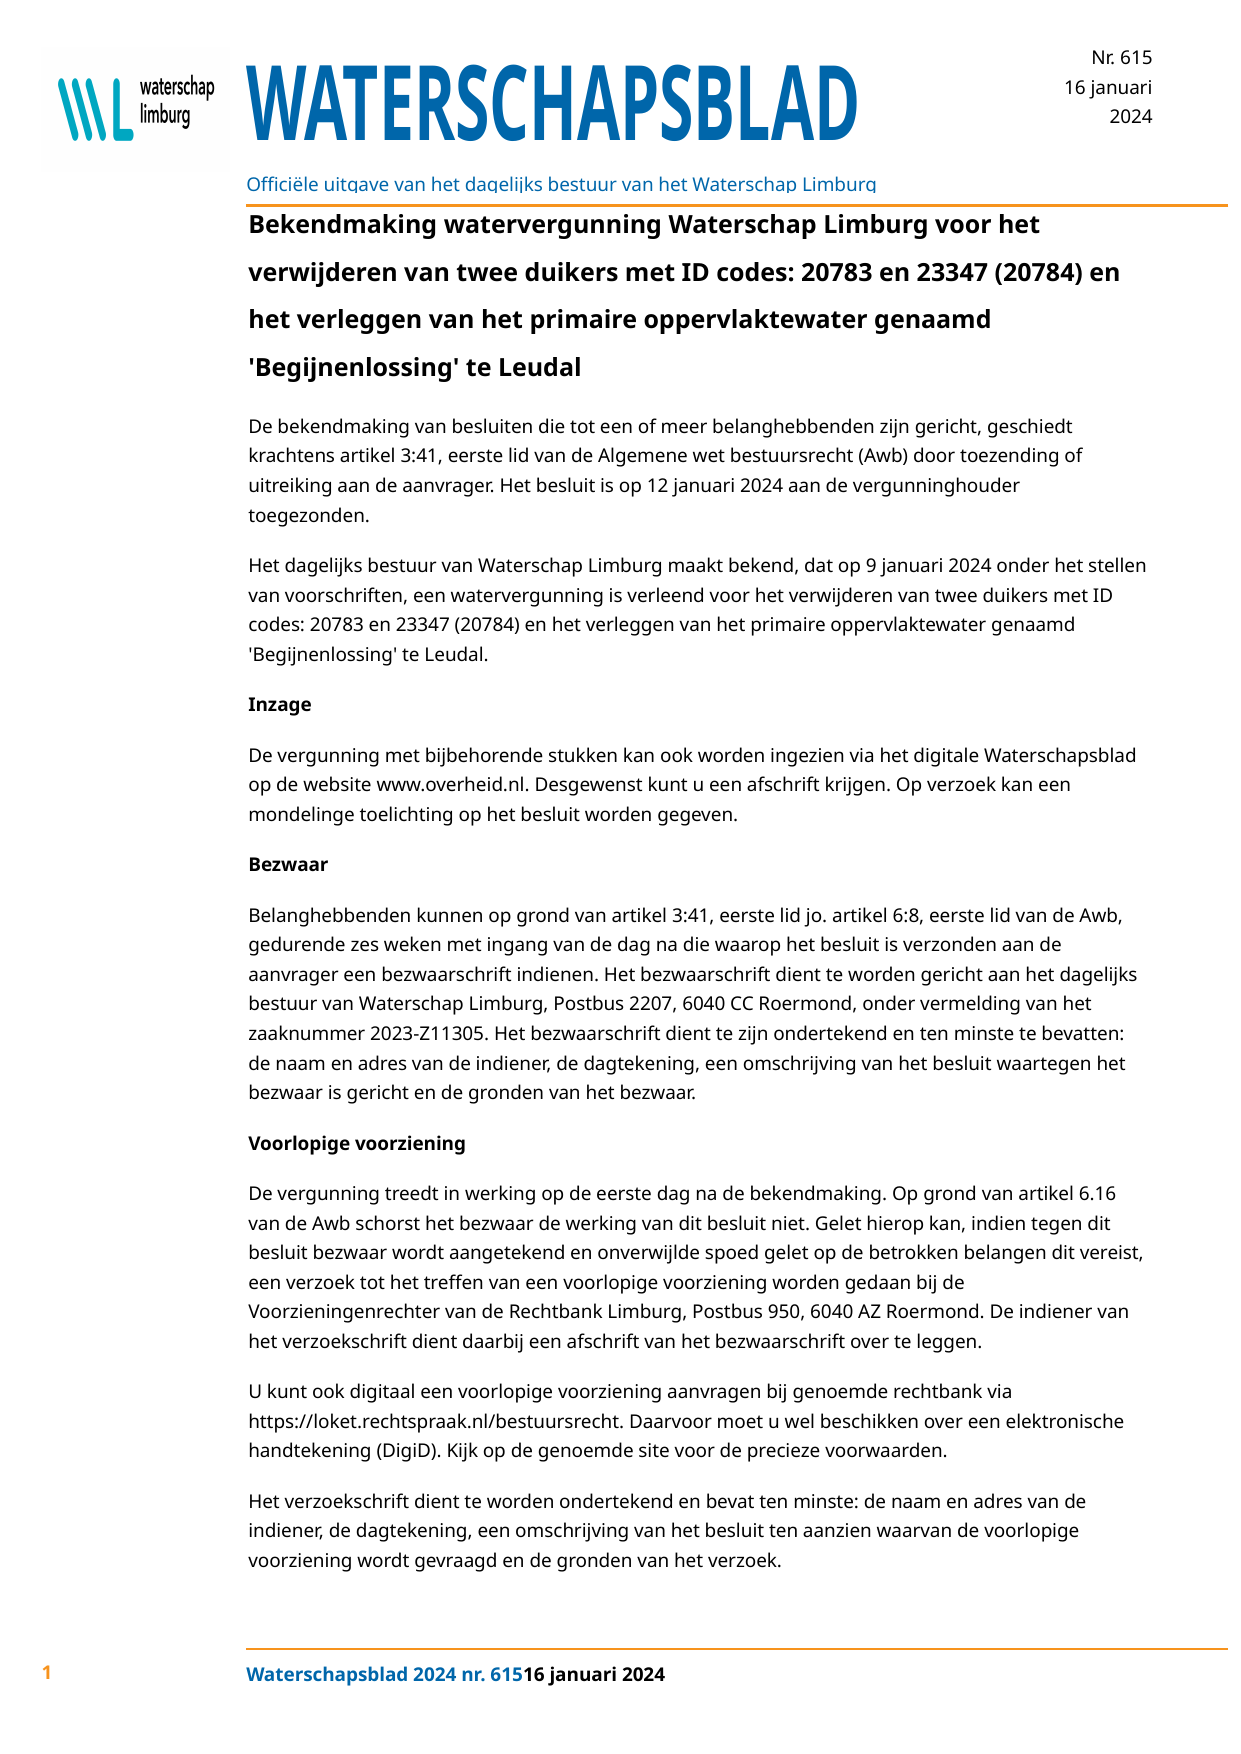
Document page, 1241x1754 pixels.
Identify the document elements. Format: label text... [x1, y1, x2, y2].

text Voorlopige voorziening [248, 1130, 1152, 1156]
text Bezwaar [248, 851, 1152, 877]
text U kunt ook digitaal een voorlopige voorziening aanvragen bij genoemde rechtbank via https://loket.rechtspraak.nl/bestuursrecht. Daarvoor moet u wel beschikken over een elektronische handtekening (DigiD). Kijk op de genoemde site voor de precieze voorwaarden. [248, 1378, 1152, 1463]
text Het verzoekschrift dient te worden ondertekend en bevat ten minste: de naam en adres van de indiener, de dagtekening, een omschrijving van het besluit ten aanzien waarvan de voorlopige voorziening wordt gevraagd en de gronden van het verzoek. [248, 1488, 1152, 1573]
text De vergunning met bijbehorende stukken kan ook worden ingezien via het digitale Waterschapsblad op de website www.overheid.nl. Desgewenst kunt u een afschrift krijgen. Op verzoek kan een mondelinge toelichting op het besluit worden gegeven. [248, 742, 1152, 827]
text Het dagelijks bestuur van Waterschap Limburg maakt bekend, dat op 9 januari 2024 onder het stellen van voorschriften, een watervergunning is verleend voor het verwijderen van twee duikers met ID codes: 20783 en 23347 (20784) en het verleggen van het primaire oppervlaktewater genaamd 'Begijnenlossing' te Leudal. [248, 552, 1152, 667]
text Bekendmaking watervergunning Waterschap Limburg voor het verwijderen van twee duikers met ID codes: 20783 en 23347 (20784) en het verleggen van het primaire oppervlaktewater genaamd 'Begijnenlossing' te Leudal [248, 207, 1152, 384]
text Belanghebbenden kunnen op grond van artikel 3:41, eerste lid jo. artikel 6:8, eerste lid van de Awb, gedurende zes weken met ingang van de dag na die waarop het besluit is verzonden aan de aanvrager een bezwaarschrift indienen. Het bezwaarschrift dient te worden gericht aan het dagelijks bestuur van Waterschap Limburg, Postbus 2207, 6040 CC Roermond, onder vermelding van het zaaknummer 2023-Z11305. Het bezwaarschrift dient te zijn ondertekend en ten minste te bevatten: de naam en adres van de indiener, de dagtekening, een omschrijving van het besluit waartegen het bezwaar is gericht en de gronden van het bezwaar. [248, 902, 1152, 1105]
text De vergunning treedt in werking op de eerste dag na de bekendmaking. Op grond van artikel 6.16 van de Awb schorst het bezwaar de werking van dit besluit niet. Gelet hierop kan, indien tegen dit besluit bezwaar wordt aangetekend en onverwijlde spoed gelet op de betrokken belangen dit vereist, een verzoek tot het treffen van een voorlopige voorziening worden gedaan bij de Voorzieningenrechter van de Rechtbank Limburg, Postbus 950, 6040 AZ Roermond. De indiener van het verzoekschrift dient daarbij een afschrift van het bezwaarschrift over te leggen. [248, 1180, 1152, 1354]
text De bekendmaking van besluiten die tot een of meer belanghebbenden zijn gericht, geschiedt krachtens artikel 3:41, eerste lid van de Algemene wet bestuursrecht (Awb) door toezending of uitreiking aan de aanvrager. Het besluit is op 12 januari 2024 aan de vergunninghouder toegezonden. [248, 413, 1152, 528]
text Inzage [248, 691, 1152, 717]
picture [41, 47, 231, 172]
